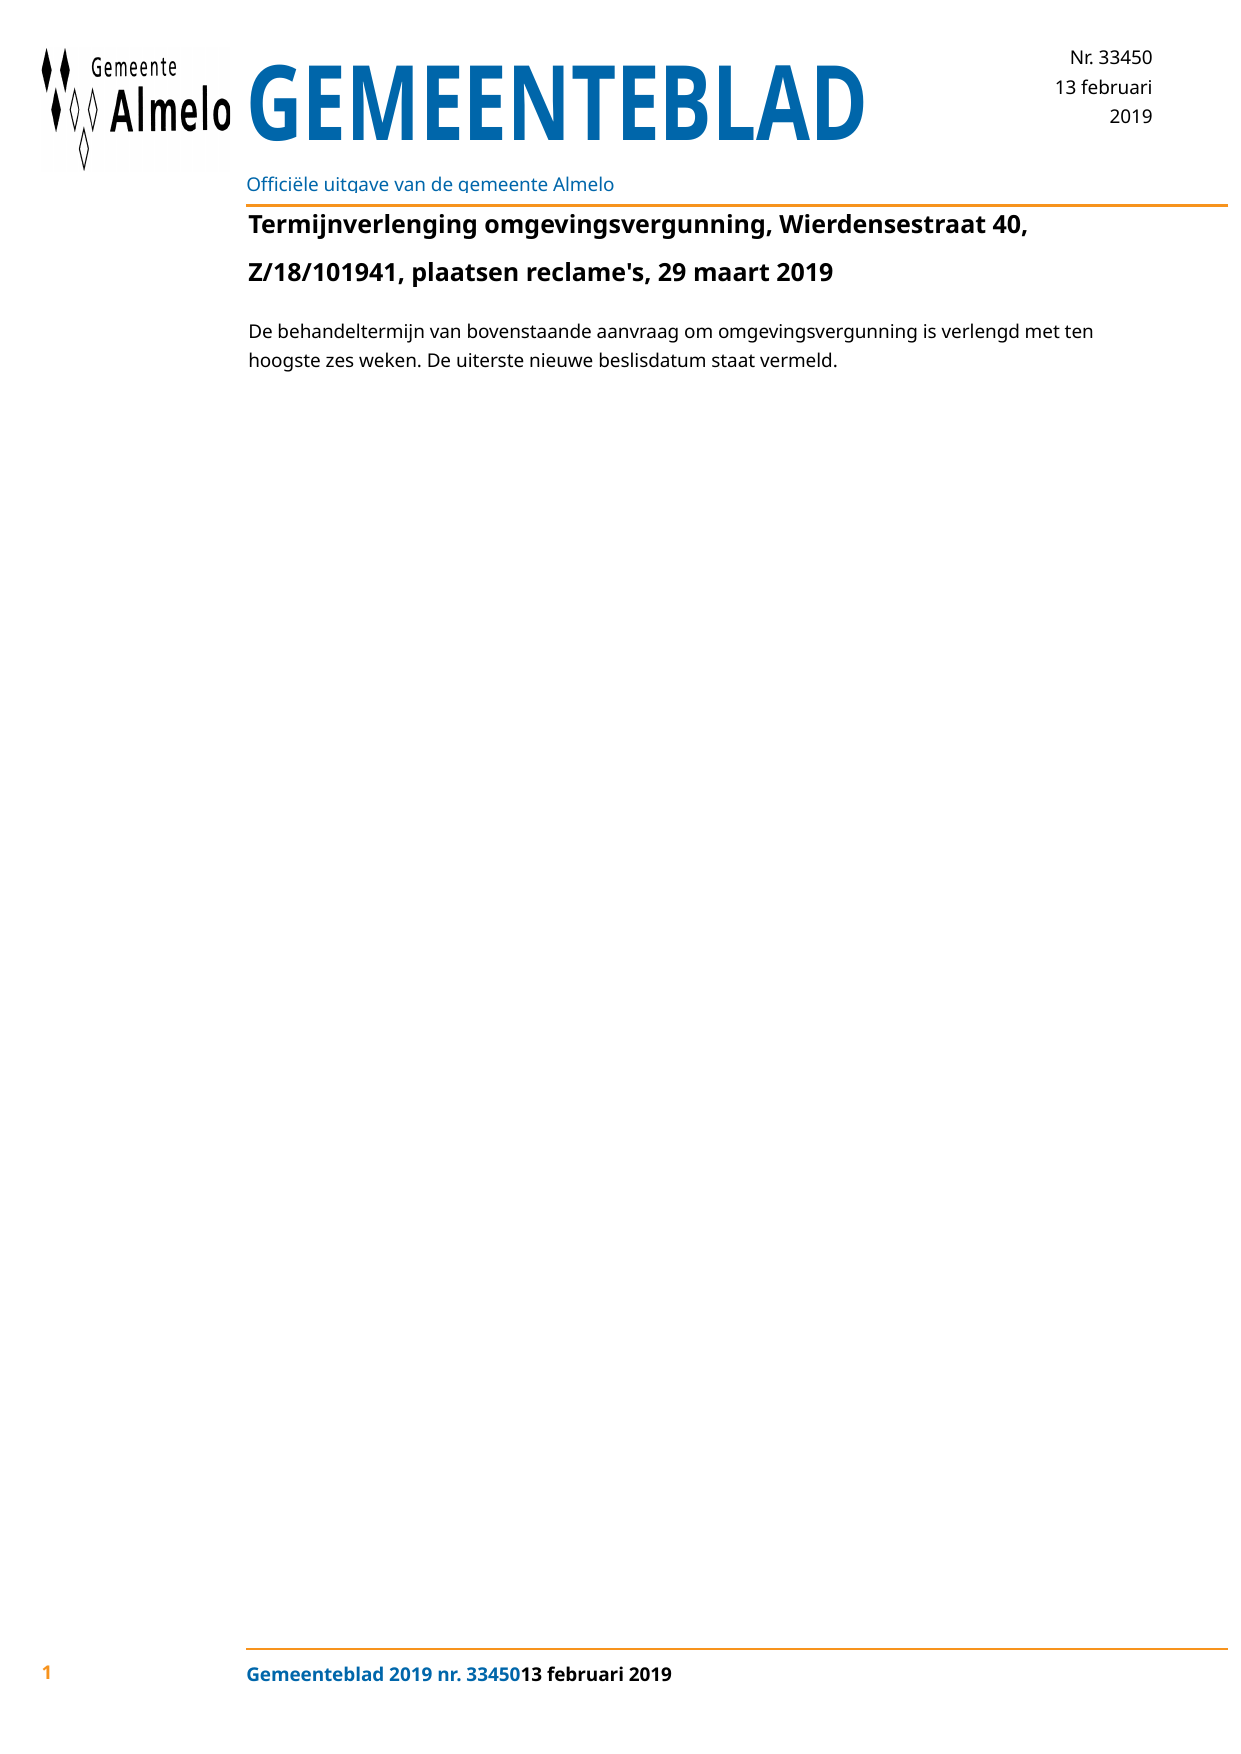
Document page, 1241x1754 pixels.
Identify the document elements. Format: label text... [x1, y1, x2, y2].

text Termijnverlenging omgevingsvergunning, Wierdensestraat 40, Z/18/101941, plaatsen reclame's, 29 maart 2019 [248, 207, 1152, 288]
text De behandeltermijn van bovenstaande aanvraag om omgevingsvergunning is verlengd met ten hoogste zes weken. De uiterste nieuwe beslisdatum staat vermeld. [248, 318, 1152, 373]
picture [41, 47, 231, 172]
